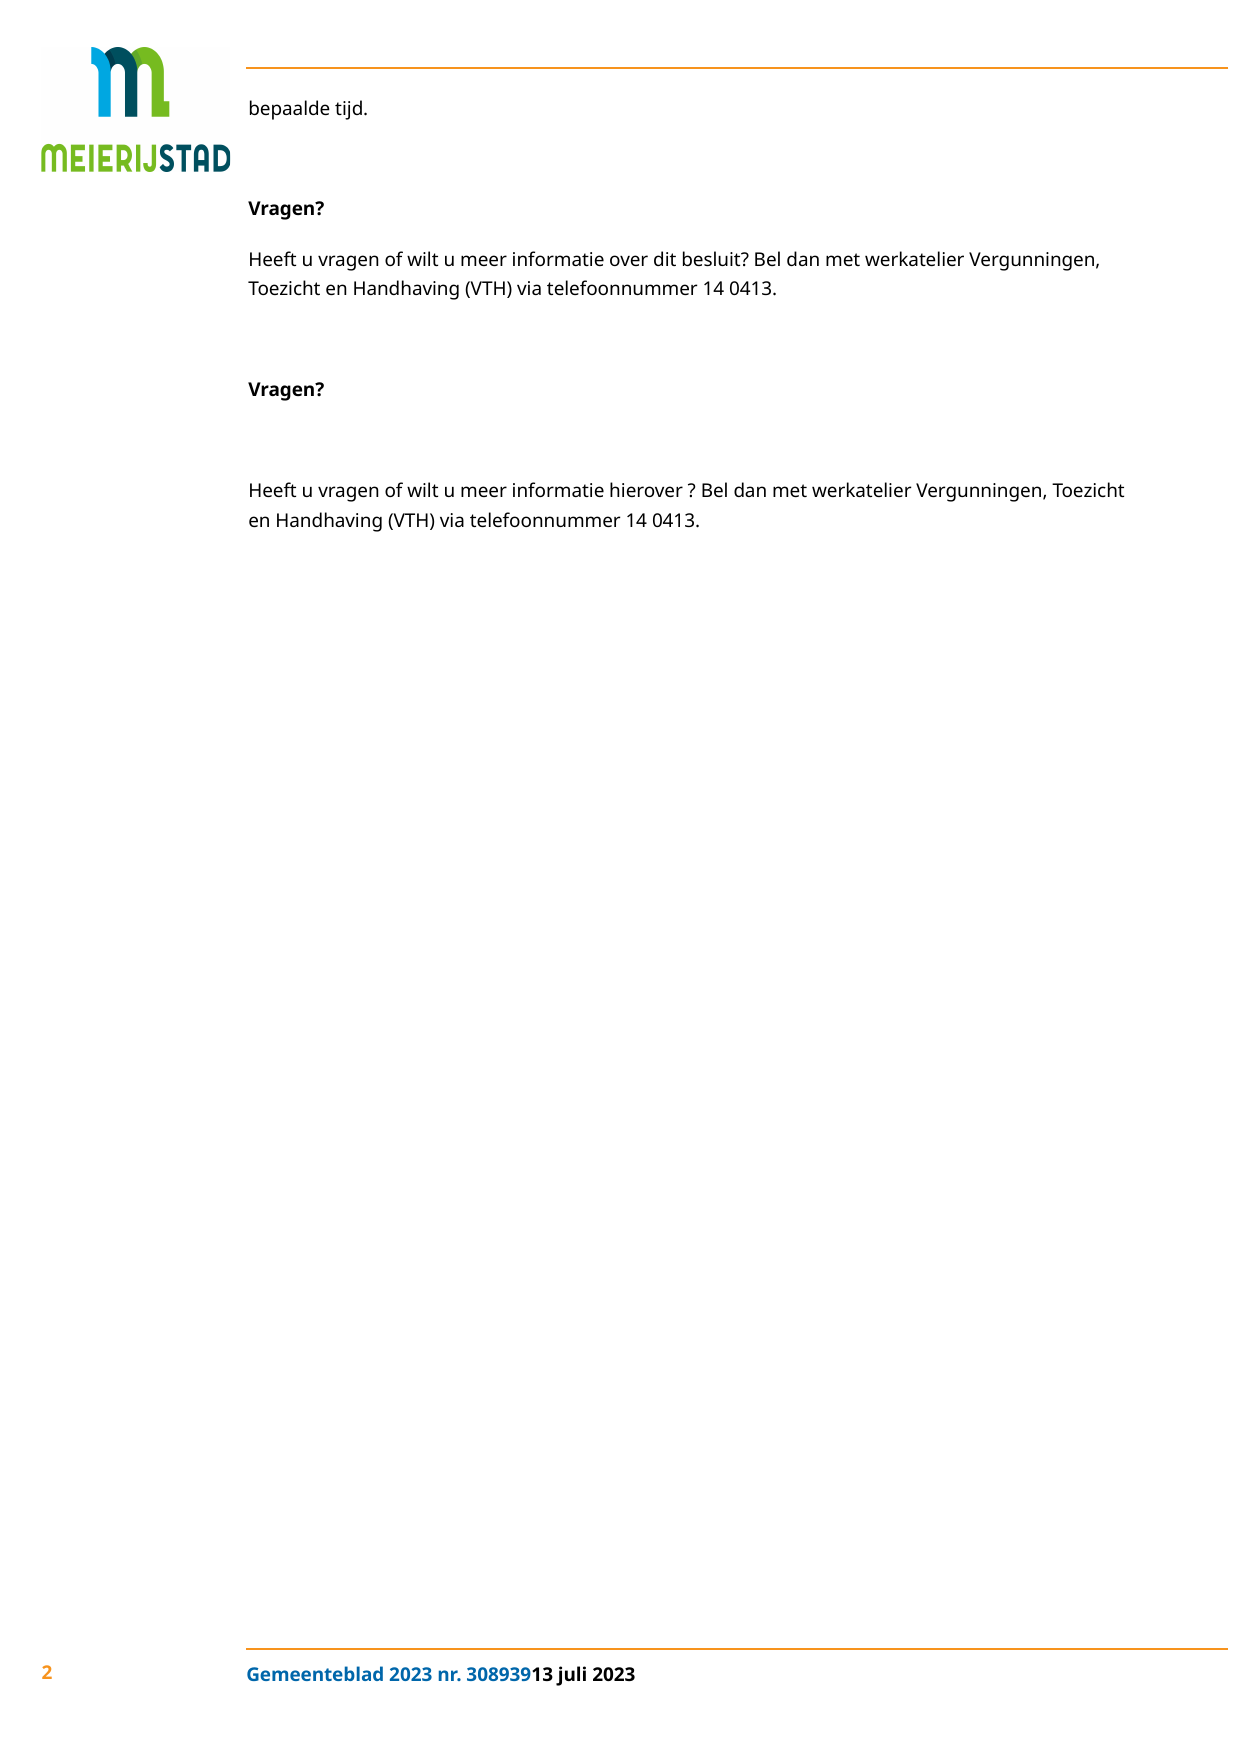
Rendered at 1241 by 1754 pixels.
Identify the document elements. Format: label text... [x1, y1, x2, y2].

picture [41, 47, 231, 172]
text Vragen? [248, 376, 1152, 402]
text Vragen? [248, 196, 1152, 221]
text Heeft u vragen of wilt u meer informatie hierover ? Bel dan met werkatelier Vergunningen, Toezicht en Handhaving (VTH) via telefoonnummer 14 0413. [248, 477, 1152, 533]
text Heeft u vragen of wilt u meer informatie over dit besluit? Bel dan met werkatelier Vergunningen, Toezicht en Handhaving (VTH) via telefoonnummer 14 0413. [248, 246, 1152, 301]
text bepaalde tijd. [248, 95, 1152, 121]
